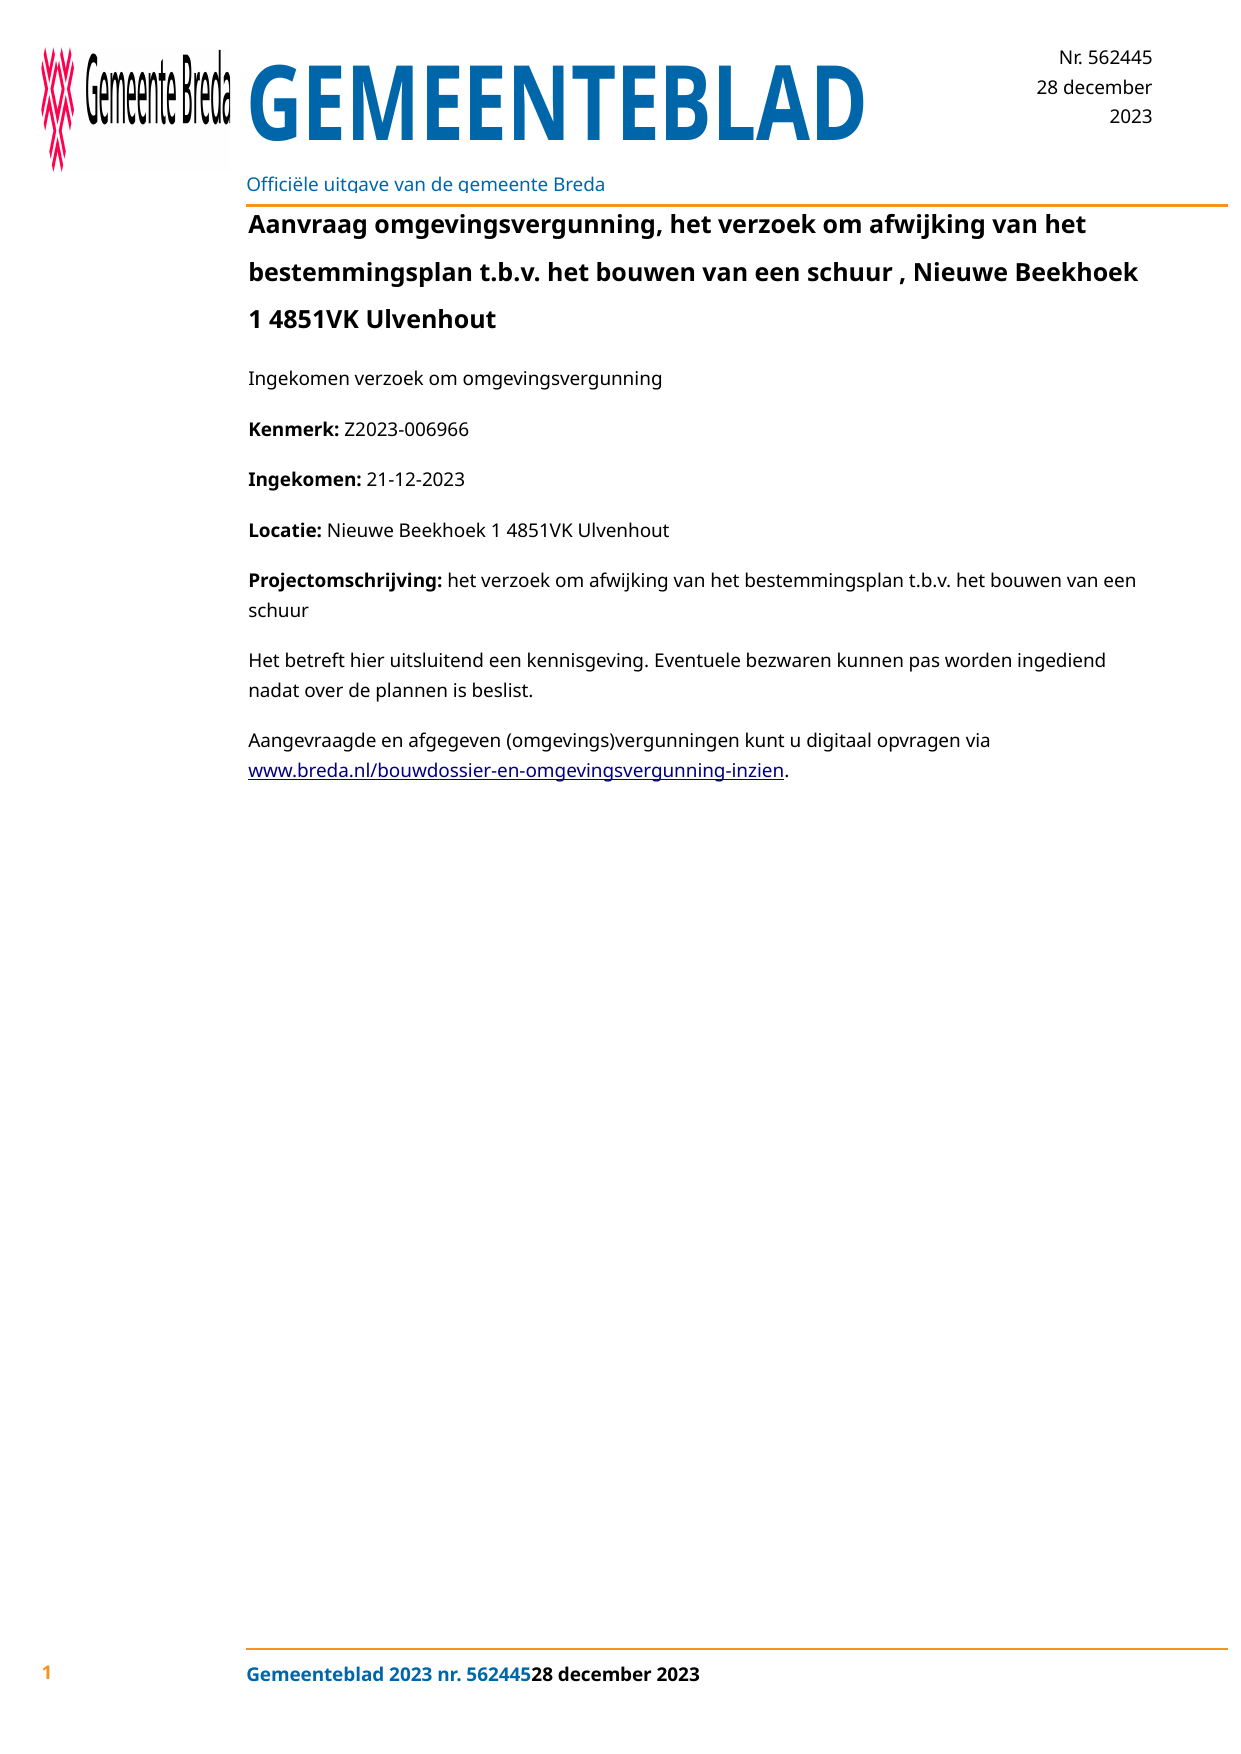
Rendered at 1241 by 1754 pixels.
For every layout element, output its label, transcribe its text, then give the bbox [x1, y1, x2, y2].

picture [41, 47, 231, 172]
text Het betreft hier uitsluitend een kennisgeving. Eventuele bezwaren kunnen pas worden ingediend nadat over de plannen is beslist. [248, 647, 1152, 702]
text Projectomschrijving: het verzoek om afwijking van het bestemmingsplan t.b.v. het bouwen van een schuur [248, 567, 1152, 622]
text Ingekomen verzoek om omgevingsvergunning [248, 366, 1152, 391]
text Aangevraagde en afgegeven (omgevings)vergunningen kunt u digitaal opvragen via www.breda.nl/bouwdossier-en-omgevingsvergunning-inzien. [248, 727, 1152, 782]
text Kenmerk: Z2023-006966 [248, 416, 1152, 442]
text Ingekomen: 21-12-2023 [248, 466, 1152, 492]
text Aanvraag omgevingsvergunning, het verzoek om afwijking van het bestemmingsplan t.b.v. het bouwen van een schuur , Nieuwe Beekhoek 1 4851VK Ulvenhout [248, 207, 1152, 336]
text Locatie: Nieuwe Beekhoek 1 4851VK Ulvenhout [248, 517, 1152, 542]
